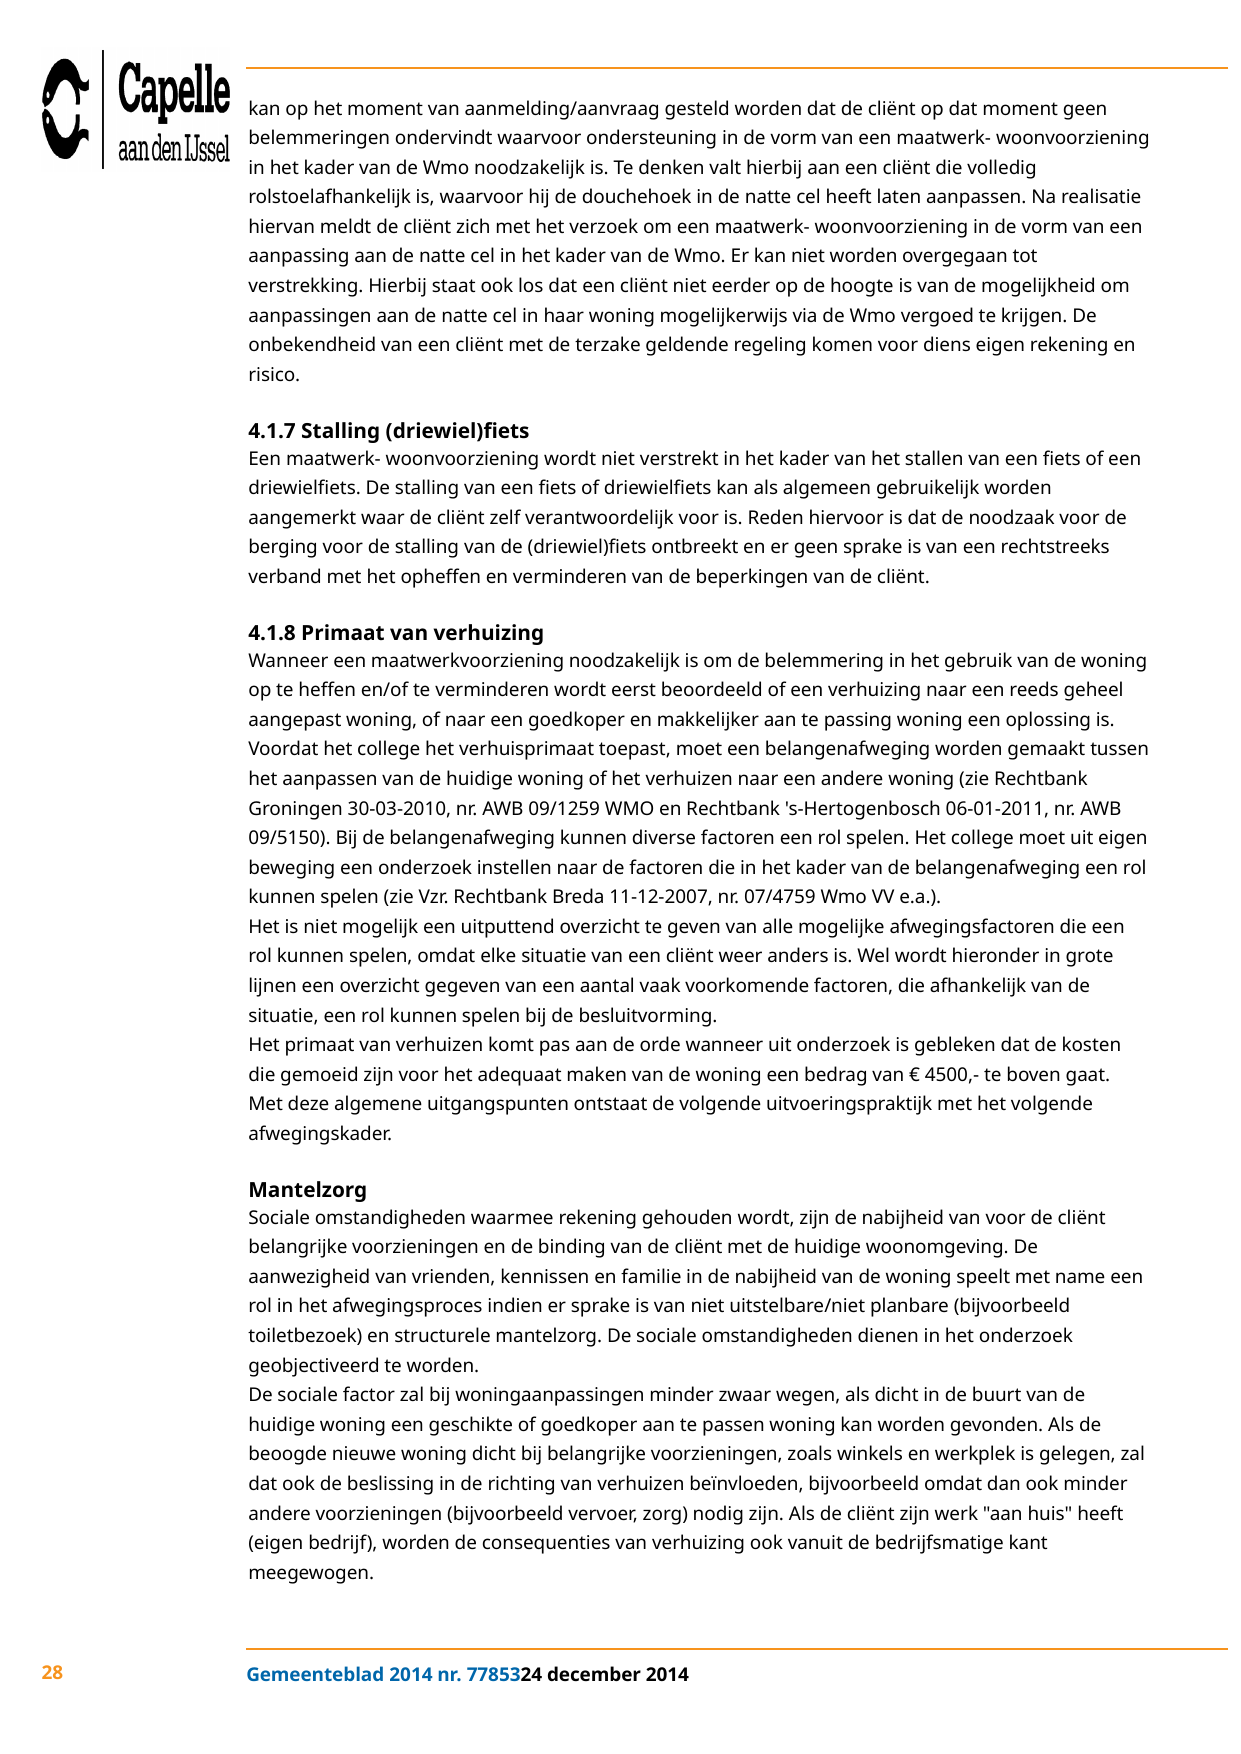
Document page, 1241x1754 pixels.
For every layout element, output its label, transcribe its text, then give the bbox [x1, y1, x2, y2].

text De sociale factor zal bij woningaanpassingen minder zwaar wegen, als dicht in de buurt van de huidige woning een geschikte of goedkoper aan te passen woning kan worden gevonden. Als de beoogde nieuwe woning dicht bij belangrijke voorzieningen, zoals winkels en werkplek is gelegen, zal dat ook de beslissing in de richting van verhuizen beïnvloeden, bijvoorbeeld omdat dan ook minder andere voorzieningen (bijvoorbeeld vervoer, zorg) nodig zijn. Als de cliënt zijn werk "aan huis" heeft (eigen bedrijf), worden de consequenties van verhuizing ook vanuit de bedrijfsmatige kant meegewogen. [248, 1381, 1152, 1585]
picture [41, 47, 231, 172]
text Het primaat van verhuizen komt pas aan de orde wanneer uit onderzoek is gebleken dat de kosten die gemoeid zijn voor het adequaat maken van de woning een bedrag van € 4500,- te boven gaat. [248, 1031, 1152, 1087]
text kan op het moment van aanmelding/aanvraag gesteld worden dat de cliënt op dat moment geen belemmeringen ondervindt waarvoor ondersteuning in de vorm van een maatwerk- woonvoorziening in het kader van de Wmo noodzakelijk is. Te denken valt hierbij aan een cliënt die volledig rolstoelafhankelijk is, waarvoor hij de douchehoek in de natte cel heeft laten aanpassen. Na realisatie hiervan meldt de cliënt zich met het verzoek om een maatwerk- woonvoorziening in de vorm van een aanpassing aan de natte cel in het kader van de Wmo. Er kan niet worden overgegaan tot verstrekking. Hierbij staat ook los dat een cliënt niet eerder op de hoogte is van de mogelijkheid om aanpassingen aan de natte cel in haar woning mogelijkerwijs via de Wmo vergoed te krijgen. De onbekendheid van een cliënt met de terzake geldende regeling komen voor diens eigen rekening en risico. [248, 95, 1152, 387]
text 4.1.8 Primaat van verhuizing [248, 618, 1152, 647]
text 4.1.7 Stalling (driewiel)fiets [248, 416, 1152, 445]
text Met deze algemene uitgangspunten ontstaat de volgende uitvoeringspraktijk met het volgende afwegingskader. [248, 1091, 1152, 1146]
text Het is niet mogelijk een uitputtend overzicht te geven van alle mogelijke afwegingsfactoren die een rol kunnen spelen, omdat elke situatie van een cliënt weer anders is. Wel wordt hieronder in grote lijnen een overzicht gegeven van een aantal vaak voorkomende factoren, die afhankelijk van de situatie, een rol kunnen spelen bij de besluitvorming. [248, 913, 1152, 1028]
text Een maatwerk- woonvoorziening wordt niet verstrekt in het kader van het stallen van een fiets of een driewielfiets. De stalling van een fiets of driewielfiets kan als algemeen gebruikelijk worden aangemerkt waar de cliënt zelf verantwoordelijk voor is. Reden hiervoor is dat de noodzaak voor de berging voor de stalling van de (driewiel)fiets ontbreekt en er geen sprake is van een rechtstreeks verband met het opheffen en verminderen van de beperkingen van de cliënt. [248, 445, 1152, 589]
text Voordat het college het verhuisprimaat toepast, moet een belangenafweging worden gemaakt tussen het aanpassen van de huidige woning of het verhuizen naar een andere woning (zie Rechtbank Groningen 30-03-2010, nr. AWB 09/1259 WMO en Rechtbank 's-Hertogenbosch 06-01-2011, nr. AWB 09/5150). Bij de belangenafweging kunnen diverse factoren een rol spelen. Het college moet uit eigen beweging een onderzoek instellen naar de factoren die in het kader van de belangenafweging een rol kunnen spelen (zie Vzr. Rechtbank Breda 11-12-2007, nr. 07/4759 Wmo VV e.a.). [248, 736, 1152, 909]
text Sociale omstandigheden waarmee rekening gehouden wordt, zijn de nabijheid van voor de cliënt belangrijke voorzieningen en de binding van de cliënt met de huidige woonomgeving. De aanwezigheid van vrienden, kennissen en familie in de nabijheid van de woning speelt met name een rol in het afwegingsproces indien er sprake is van niet uitstelbare/niet planbare (bijvoorbeeld toiletbezoek) en structurele mantelzorg. De sociale omstandigheden dienen in het onderzoek geobjectiveerd te worden. [248, 1204, 1152, 1378]
text Wanneer een maatwerkvoorziening noodzakelijk is om de belemmering in het gebruik van de woning op te heffen en/of te verminderen wordt eerst beoordeeld of een verhuizing naar een reeds geheel aangepast woning, of naar een goedkoper en makkelijker aan te passing woning een oplossing is. [248, 647, 1152, 732]
text Mantelzorg [248, 1176, 1152, 1204]
